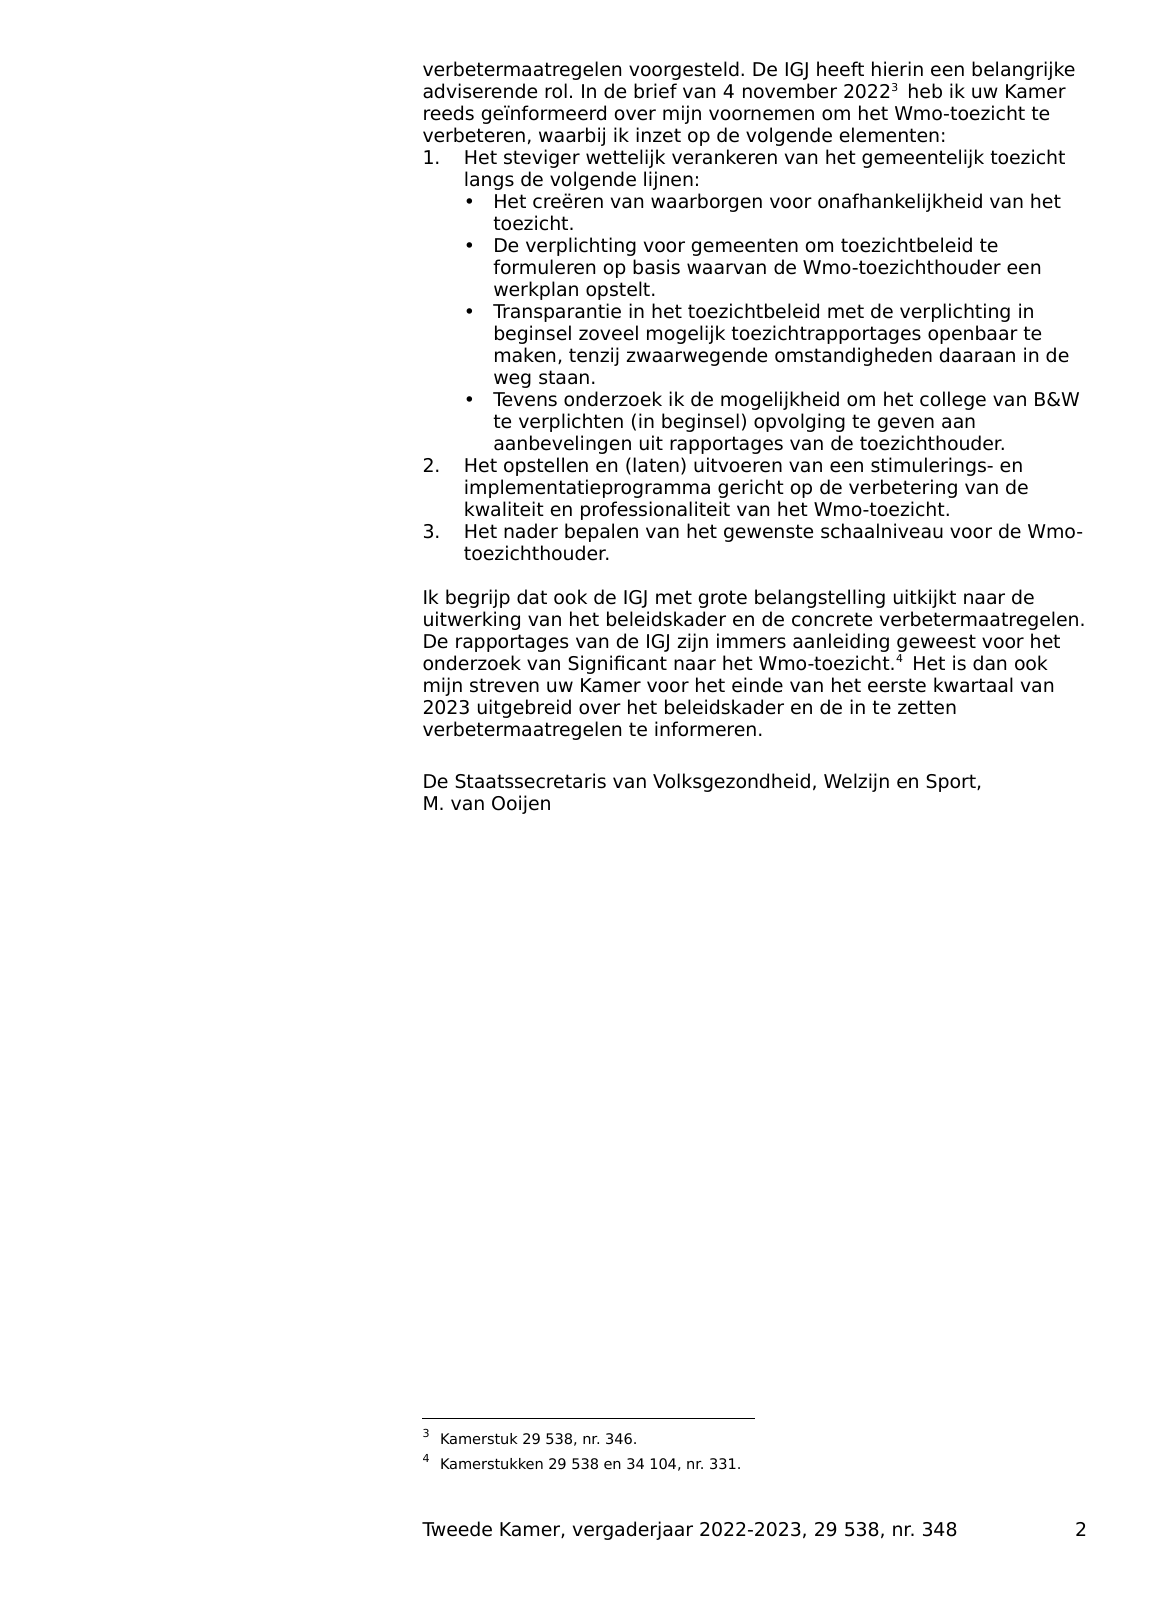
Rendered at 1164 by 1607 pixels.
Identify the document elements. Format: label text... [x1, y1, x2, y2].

text 1. Het steviger wettelijk verankeren van het gemeentelijk toezicht langs de volgende lijnen: [422, 147, 1087, 191]
text Kamerstukken 29 538 en 34 104, nr. 331. [422, 1452, 1087, 1474]
text • Tevens onderzoek ik de mogelijkheid om het college van B&W te verplichten (in beginsel) opvolging te geven aan aanbevelingen uit rapportages van de toezichthouder. [464, 389, 1087, 455]
text verbetermaatregelen voorgesteld. De IGJ heeft hierin een belangrijke adviserende rol. In de brief van 4 november 2022 heb ik uw Kamer reeds geïnformeerd over mijn voornemen om het Wmo-toezicht te verbeteren, waarbij ik inzet op de volgende elementen: [422, 59, 1087, 147]
text • De verplichting voor gemeenten om toezichtbeleid te formuleren op basis waarvan de Wmo-toezichthouder een werkplan opstelt. [464, 235, 1087, 301]
text Ik begrijp dat ook de IGJ met grote belangstelling uitkijkt naar de uitwerking van het beleidskader en de concrete verbetermaatregelen. De rapportages van de IGJ zijn immers aanleiding geweest voor het onderzoek van Significant naar het Wmo-toezicht. Het is dan ook mijn streven uw Kamer voor het einde van het eerste kwartaal van 2023 uitgebreid over het beleidskader en de in te zetten verbetermaatregelen te informeren. [422, 587, 1087, 741]
text • Het creëren van waarborgen voor onafhankelijkheid van het toezicht. [464, 191, 1087, 235]
text 2. Het opstellen en (laten) uitvoeren van een stimulerings- en implementatieprogramma gericht op de verbetering van de kwaliteit en professionaliteit van het Wmo-toezicht. [422, 455, 1087, 521]
text 3. Het nader bepalen van het gewenste schaalniveau voor de Wmo-toezichthouder. [422, 521, 1087, 564]
text • Transparantie in het toezichtbeleid met de verplichting in beginsel zoveel mogelijk toezichtrapportages openbaar te maken, tenzij zwaarwegende omstandigheden daaraan in de weg staan. [464, 301, 1087, 389]
text De Staatssecretaris van Volksgezondheid, Welzijn en Sport, M. van Ooijen [422, 771, 1087, 814]
text Kamerstuk 29 538, nr. 346. [422, 1427, 1087, 1449]
